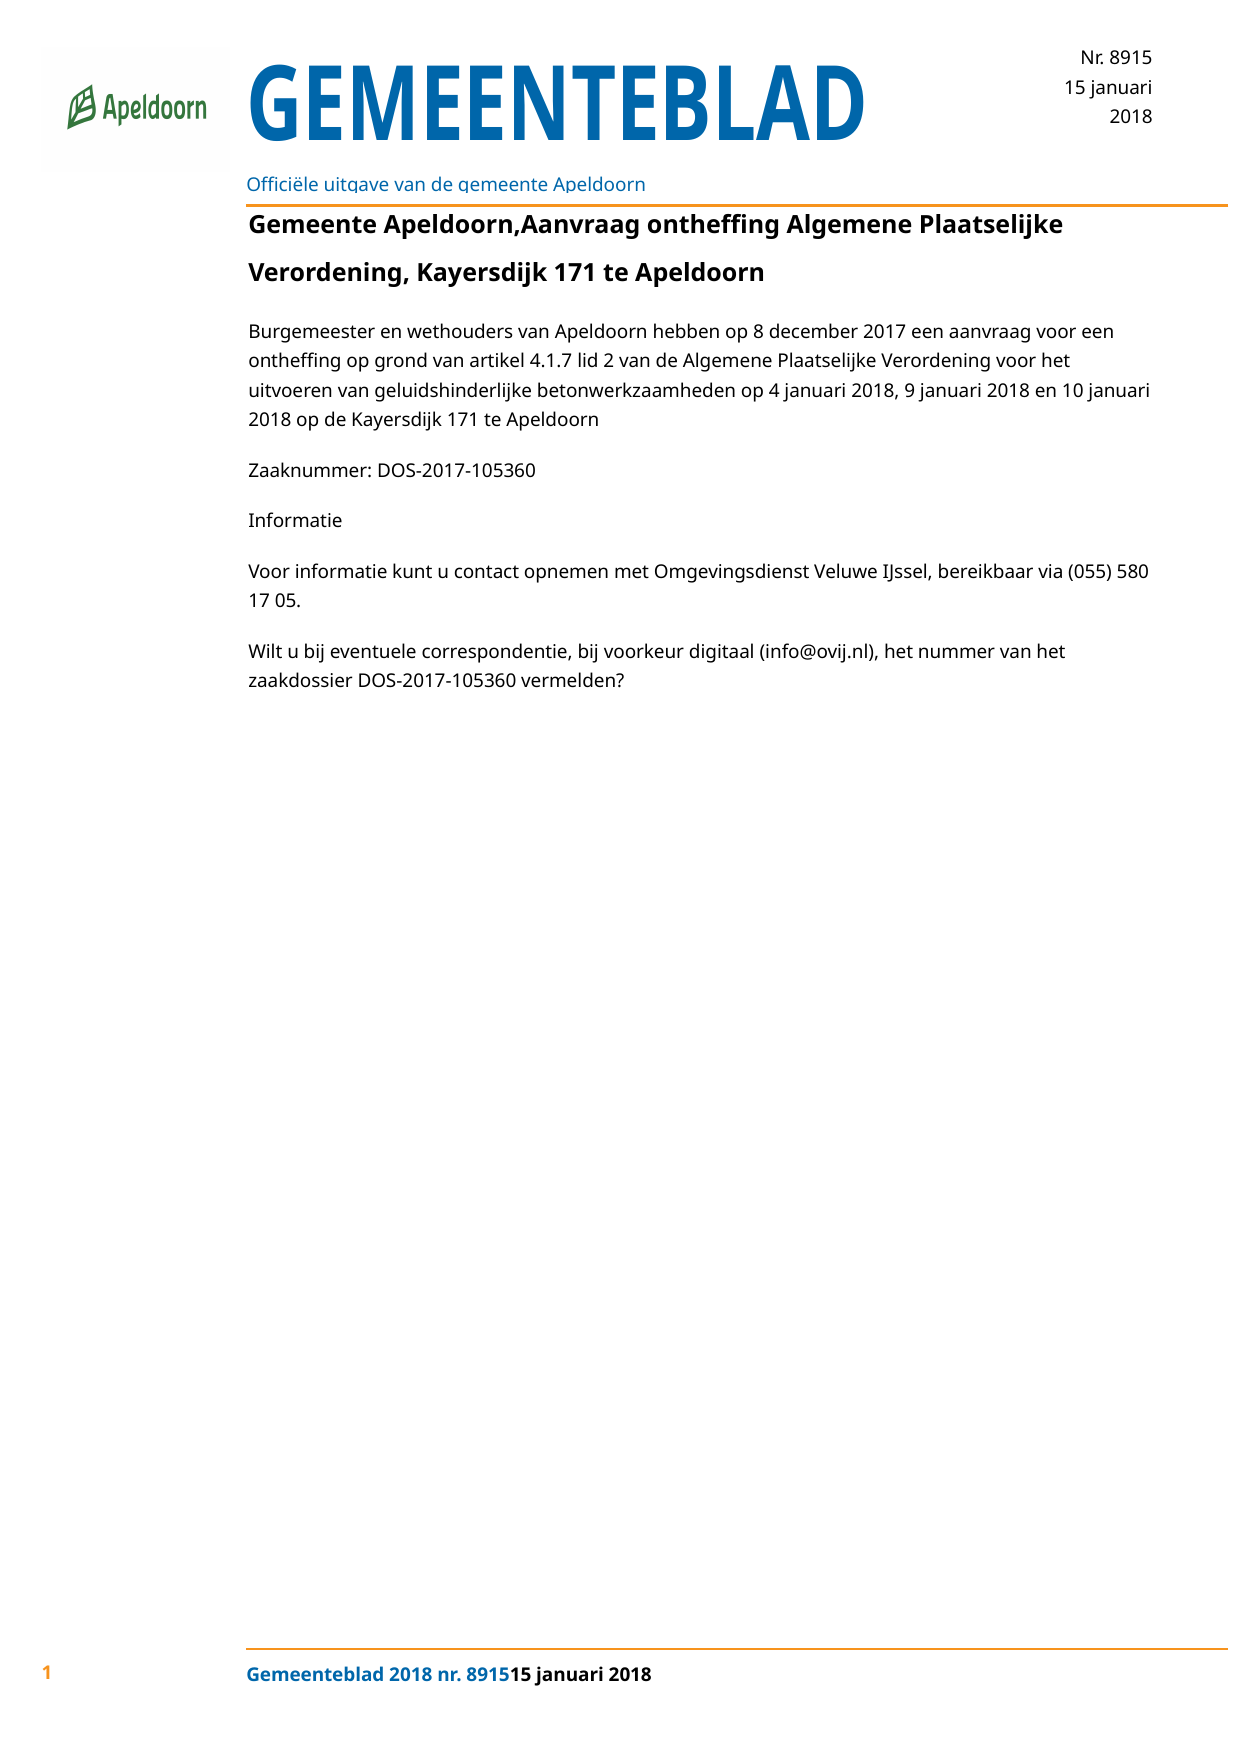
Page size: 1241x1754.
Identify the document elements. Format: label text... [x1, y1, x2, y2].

picture [41, 47, 231, 172]
text Zaaknummer: DOS-2017-105360 [248, 457, 1152, 483]
text Burgemeester en wethouders van Apeldoorn hebben op 8 december 2017 een aanvraag voor een ontheffing op grond van artikel 4.1.7 lid 2 van de Algemene Plaatselijke Verordening voor het uitvoeren van geluidshinderlijke betonwerkzaamheden op 4 januari 2018, 9 januari 2018 en 10 januari 2018 op de Kayersdijk 171 te Apeldoorn [248, 318, 1152, 432]
text Informatie [248, 507, 1152, 533]
text Gemeente Apeldoorn,Aanvraag ontheffing Algemene Plaatselijke Verordening, Kayersdijk 171 te Apeldoorn [248, 207, 1152, 288]
text Wilt u bij eventuele correspondentie, bij voorkeur digitaal (info@ovij.nl), het nummer van het zaakdossier DOS-2017-105360 vermelden? [248, 638, 1152, 693]
text Voor informatie kunt u contact opnemen met Omgevingsdienst Veluwe IJssel, bereikbaar via (055) 580 17 05. [248, 558, 1152, 613]
